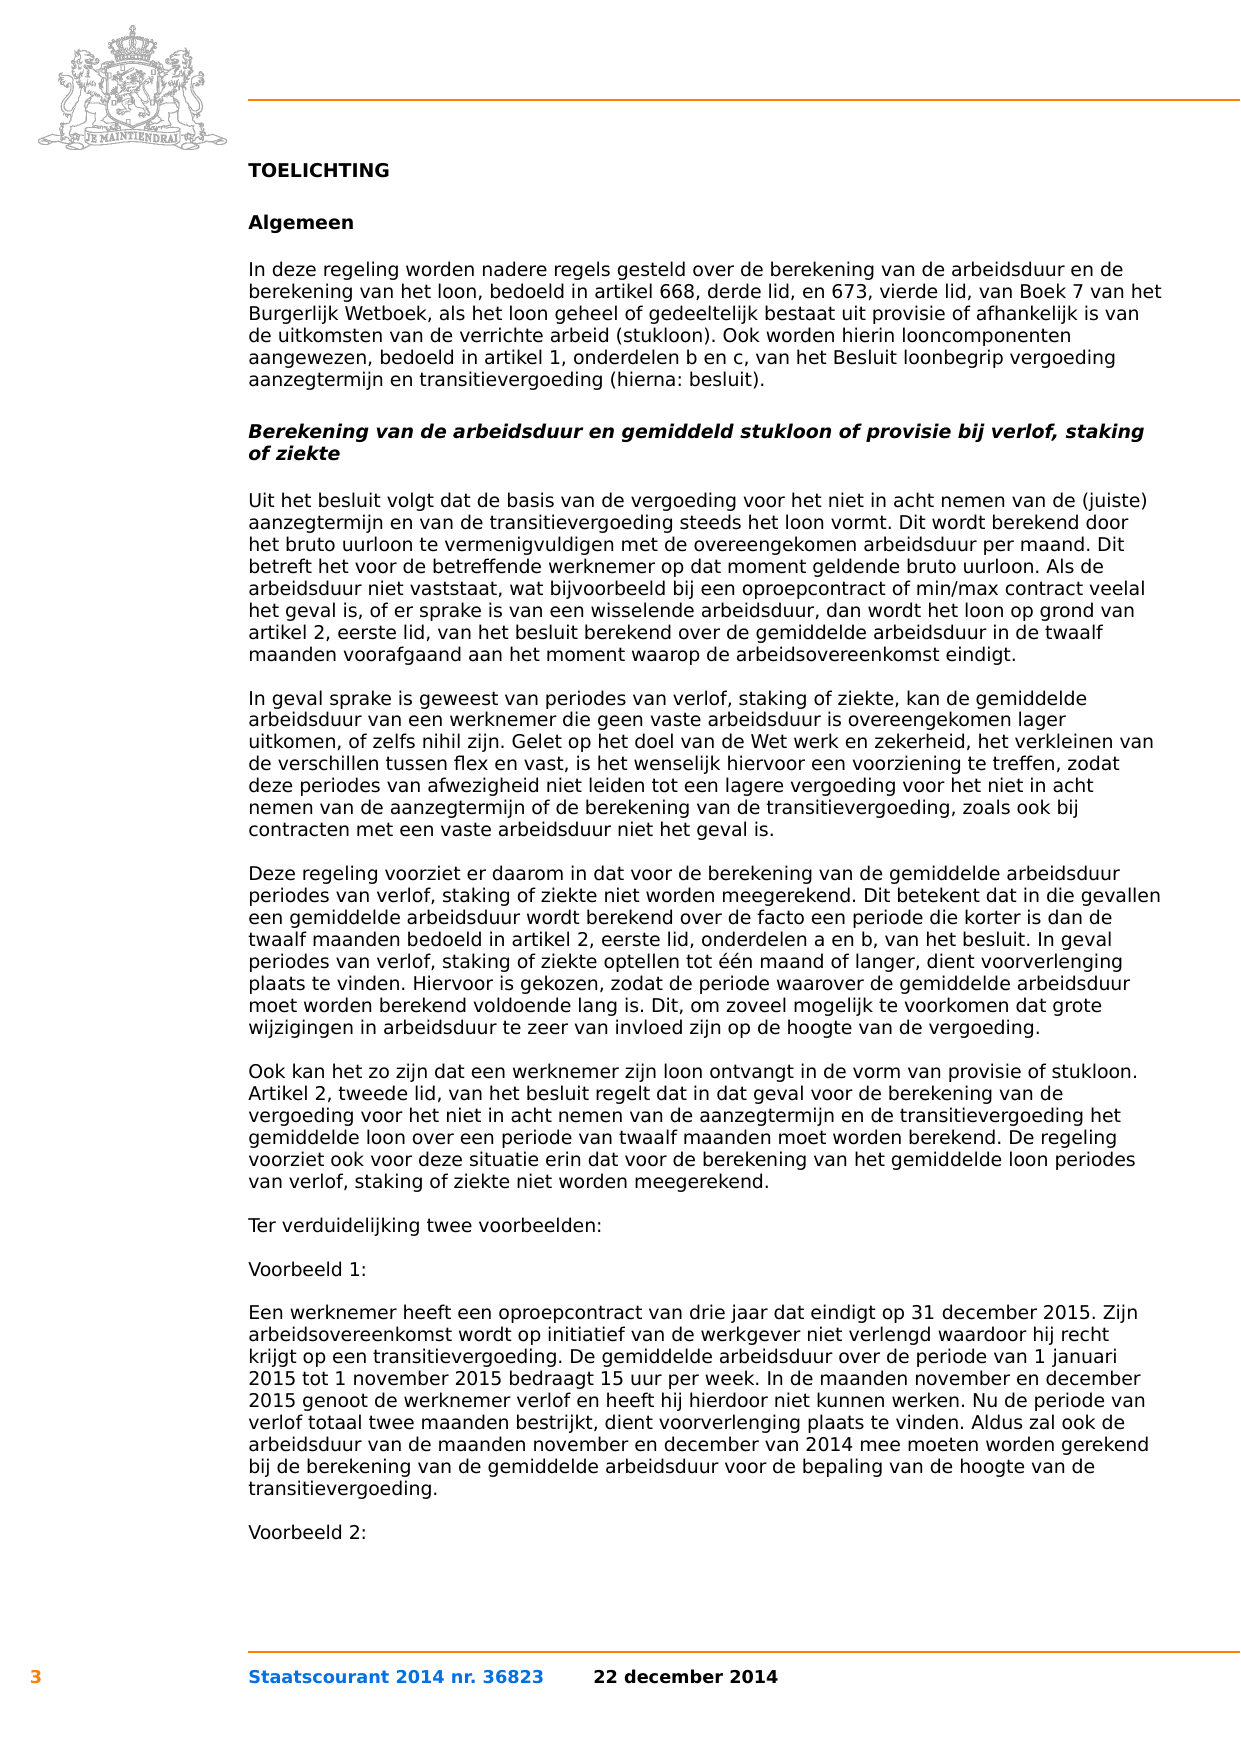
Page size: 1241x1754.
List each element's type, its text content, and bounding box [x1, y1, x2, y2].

picture [38, 25, 227, 150]
subtitle Berekening van de arbeidsduur en gemiddeld stukloon of provisie bij verlof, staking of ziekte [248, 421, 1163, 465]
text In geval sprake is geweest van periodes van verlof, staking of ziekte, kan de gemiddelde arbeidsduur van een werknemer die geen vaste arbeidsduur is overeengekomen lager uitkomen, of zelfs nihil zijn. Gelet op het doel van de Wet werk en zekerheid, het verkleinen van de verschillen tussen flex en vast, is het wenselijk hiervoor een voorziening te treffen, zodat deze periodes van afwezigheid niet leiden tot een lagere vergoeding voor het niet in acht nemen van de aanzegtermijn of de berekening van de transitievergoeding, zoals ook bij contracten met een vaste arbeidsduur niet het geval is. [248, 687, 1163, 841]
text Ter verduidelijking twee voorbeelden: [248, 1214, 1163, 1237]
text Voorbeeld 2: [248, 1522, 1163, 1544]
subtitle Algemeen [248, 212, 1163, 234]
text Uit het besluit volgt dat de basis van de vergoeding voor het niet in acht nemen van de (juiste) aanzegtermijn en van de transitievergoeding steeds het loon vormt. Dit wordt berekend door het bruto uurloon te vermenigvuldigen met de overeengekomen arbeidsduur per maand. Dit betreft het voor de betreffende werknemer op dat moment geldende bruto uurloon. Als de arbeidsduur niet vaststaat, wat bijvoorbeeld bij een oproepcontract of min/max contract veelal het geval is, of er sprake is van een wisselende arbeidsduur, dan wordt het loon op grond van artikel 2, eerste lid, van het besluit berekend over de gemiddelde arbeidsduur in de twaalf maanden voorafgaand aan het moment waarop de arbeidsovereenkomst eindigt. [248, 490, 1163, 666]
text Deze regeling voorziet er daarom in dat voor de berekening van de gemiddelde arbeidsduur periodes van verlof, staking of ziekte niet worden meegerekend. Dit betekent dat in die gevallen een gemiddelde arbeidsduur wordt berekend over de facto een periode die korter is dan de twaalf maanden bedoeld in artikel 2, eerste lid, onderdelen a en b, van het besluit. In geval periodes van verlof, staking of ziekte optellen tot één maand of langer, dient voorverlenging plaats te vinden. Hiervoor is gekozen, zodat de periode waarover de gemiddelde arbeidsduur moet worden berekend voldoende lang is. Dit, om zoveel mogelijk te voorkomen dat grote wijzigingen in arbeidsduur te zeer van invloed zijn op de hoogte van de vergoeding. [248, 863, 1163, 1039]
text Voorbeeld 1: [248, 1258, 1163, 1280]
text Een werknemer heeft een oproepcontract van drie jaar dat eindigt op 31 december 2015. Zijn arbeidsovereenkomst wordt op initiatief van de werkgever niet verlengd waardoor hij recht krijgt op een transitievergoeding. De gemiddelde arbeidsduur over de periode van 1 januari 2015 tot 1 november 2015 bedraagt 15 uur per week. In de maanden november en december 2015 genoot de werknemer verlof en heeft hij hierdoor niet kunnen werken. Nu de periode van verlof totaal twee maanden bestrijkt, dient voorverlenging plaats te vinden. Aldus zal ook de arbeidsduur van de maanden november en december van 2014 mee moeten worden gerekend bij de berekening van de gemiddelde arbeidsduur voor de bepaling van de hoogte van de transitievergoeding. [248, 1302, 1163, 1500]
text Ook kan het zo zijn dat een werknemer zijn loon ontvangt in de vorm van provisie of stukloon. Artikel 2, tweede lid, van het besluit regelt dat in dat geval voor de berekening van de vergoeding voor het niet in acht nemen van de aanzegtermijn en de transitievergoeding het gemiddelde loon over een periode van twaalf maanden moet worden berekend. De regeling voorziet ook voor deze situatie erin dat voor de berekening van het gemiddelde loon periodes van verlof, staking of ziekte niet worden meegerekend. [248, 1061, 1163, 1193]
text In deze regeling worden nadere regels gesteld over de berekening van de arbeidsduur en de berekening van het loon, bedoeld in artikel 668, derde lid, en 673, vierde lid, van Boek 7 van het Burgerlijk Wetboek, als het loon geheel of gedeeltelijk bestaat uit provisie of afhankelijk is van de uitkomsten van de verrichte arbeid (stukloon). Ook worden hierin looncomponenten aangewezen, bedoeld in artikel 1, onderdelen b en c, van het Besluit loonbegrip vergoeding aanzegtermijn en transitievergoeding (hierna: besluit). [248, 259, 1163, 391]
subtitle TOELICHTING [248, 160, 1163, 182]
